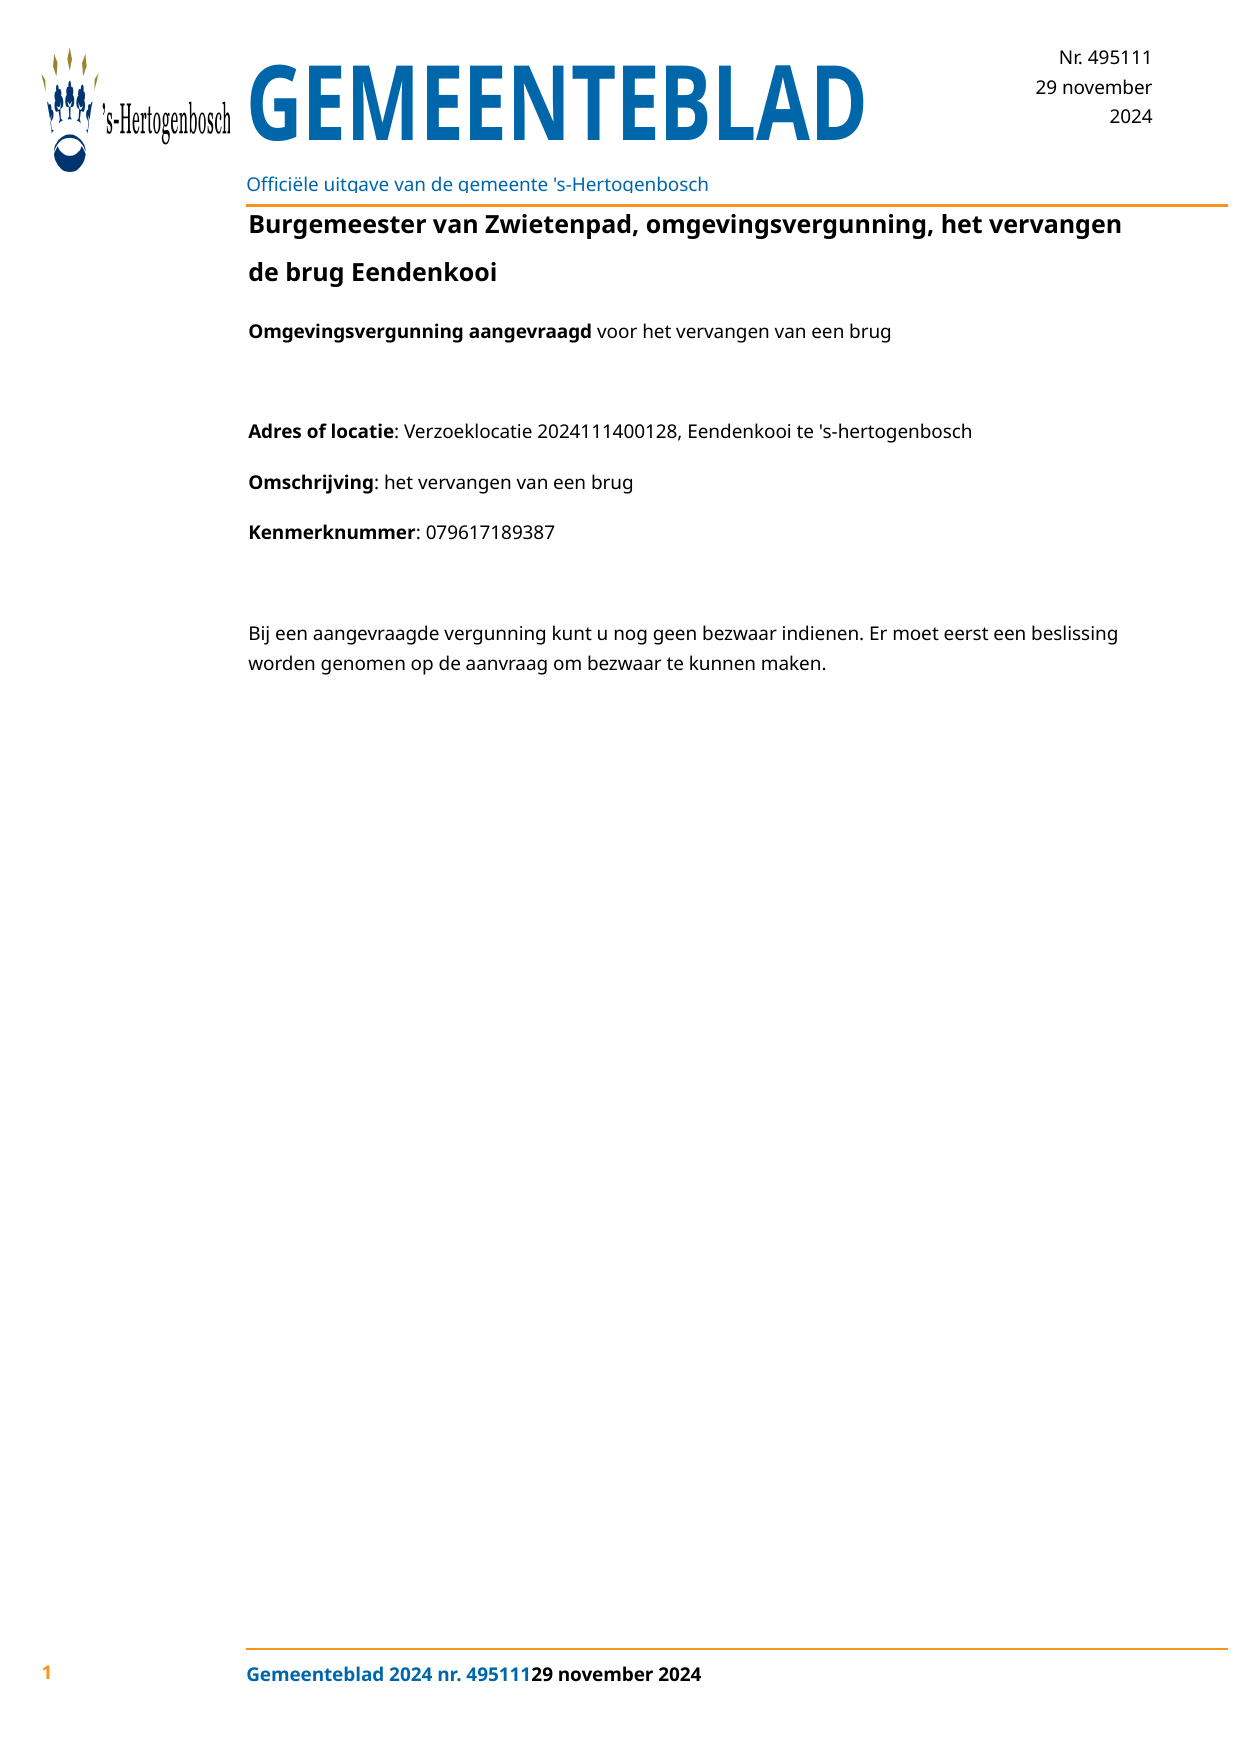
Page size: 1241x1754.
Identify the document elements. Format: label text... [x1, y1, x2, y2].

text Burgemeester van Zwietenpad, omgevingsvergunning, het vervangen de brug Eendenkooi [248, 207, 1152, 288]
picture [41, 47, 231, 172]
text Kenmerknummer: 079617189387 [248, 519, 1152, 545]
text Bij een aangevraagde vergunning kunt u nog geen bezwaar indienen. Er moet eerst een beslissing worden genomen op de aanvraag om bezwaar te kunnen maken. [248, 620, 1152, 676]
text Omgevingsvergunning aangevraagd voor het vervangen van een brug [248, 318, 1152, 344]
text Adres of locatie: Verzoeklocatie 2024111400128, Eendenkooi te 's-hertogenbosch [248, 419, 1152, 444]
text Omschrijving: het vervangen van een brug [248, 469, 1152, 495]
